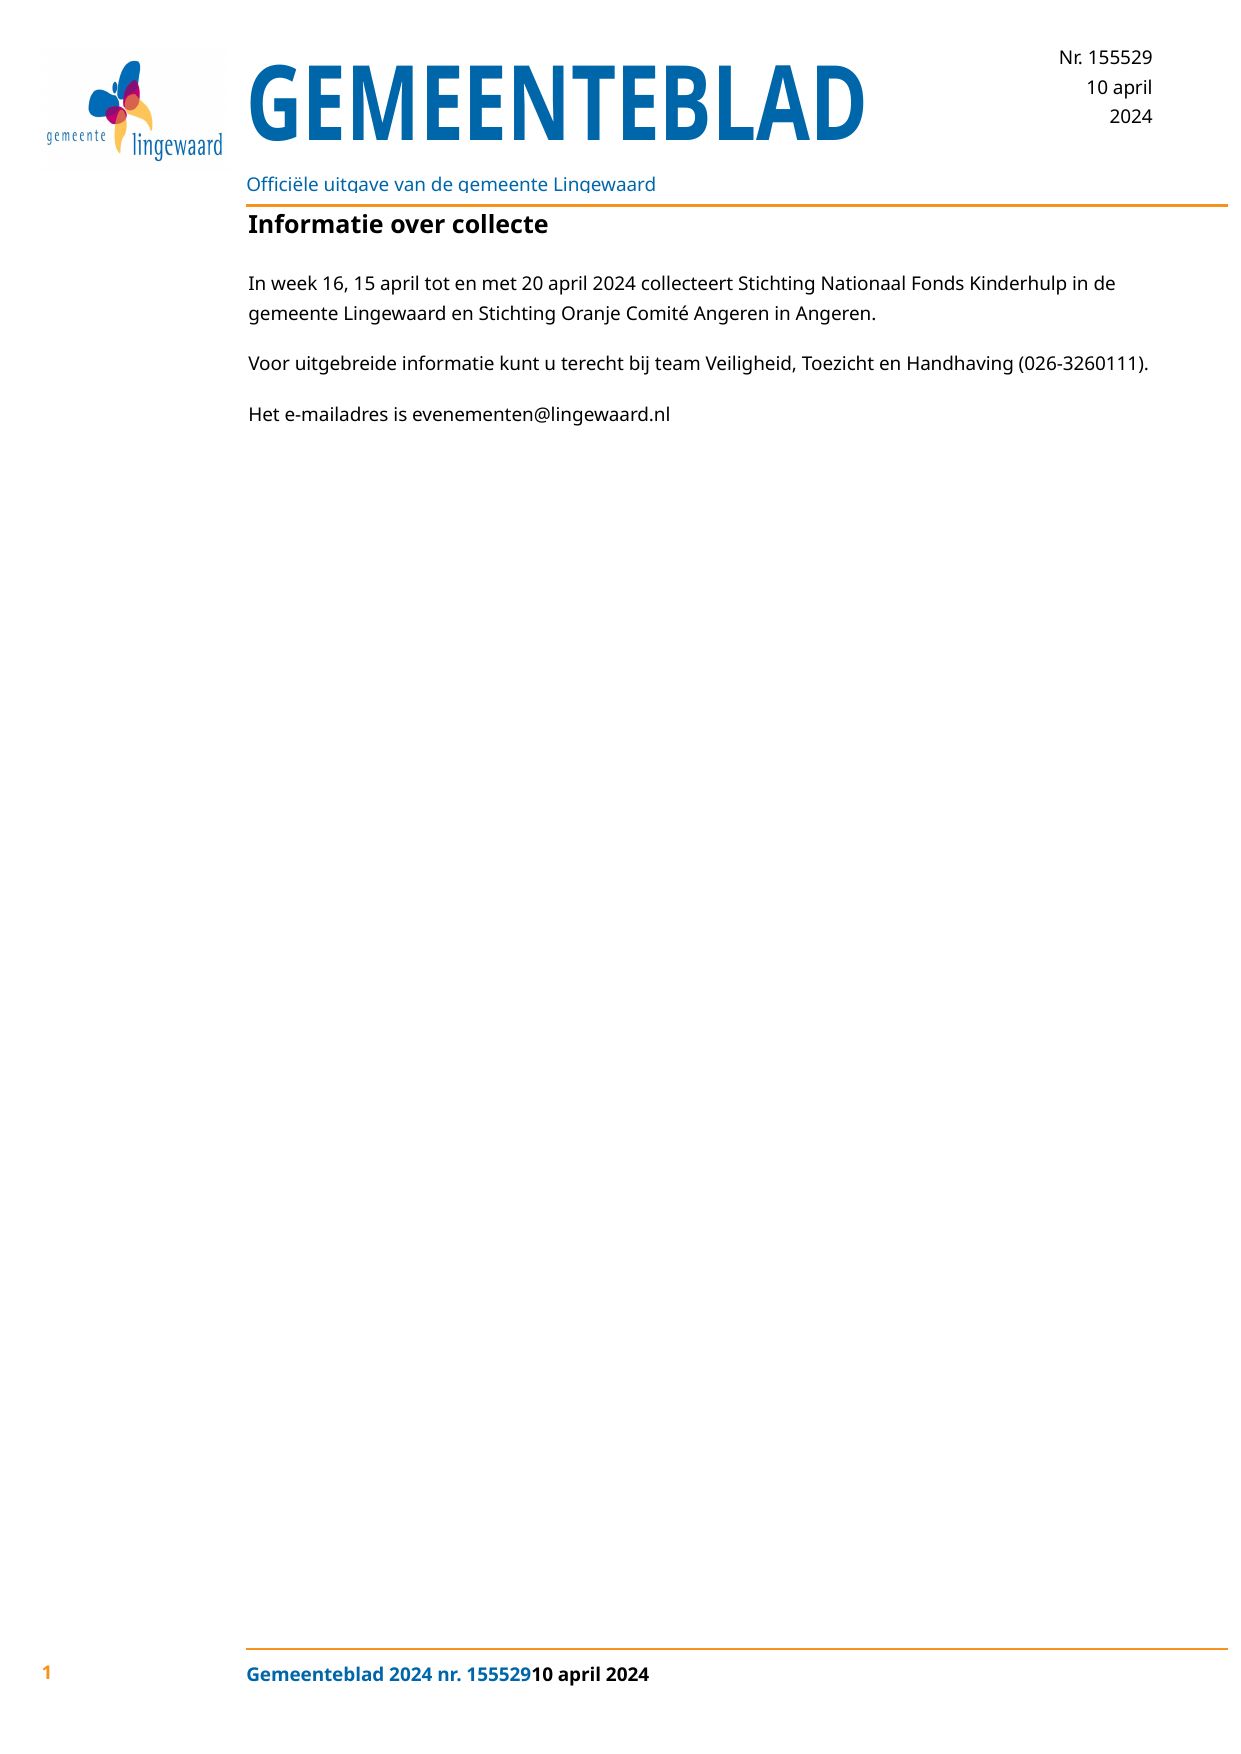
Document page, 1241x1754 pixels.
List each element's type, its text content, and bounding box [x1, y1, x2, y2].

text In week 16, 15 april tot en met 20 april 2024 collecteert Stichting Nationaal Fonds Kinderhulp in de gemeente Lingewaard en Stichting Oranje Comité Angeren in Angeren. [248, 270, 1152, 326]
text Informatie over collecte [248, 207, 1152, 241]
text Het e-mailadres is evenementen@lingewaard.nl [248, 401, 1152, 426]
text Voor uitgebreide informatie kunt u terecht bij team Veiligheid, Toezicht en Handhaving (026-3260111). [248, 350, 1152, 376]
picture [41, 47, 231, 172]
